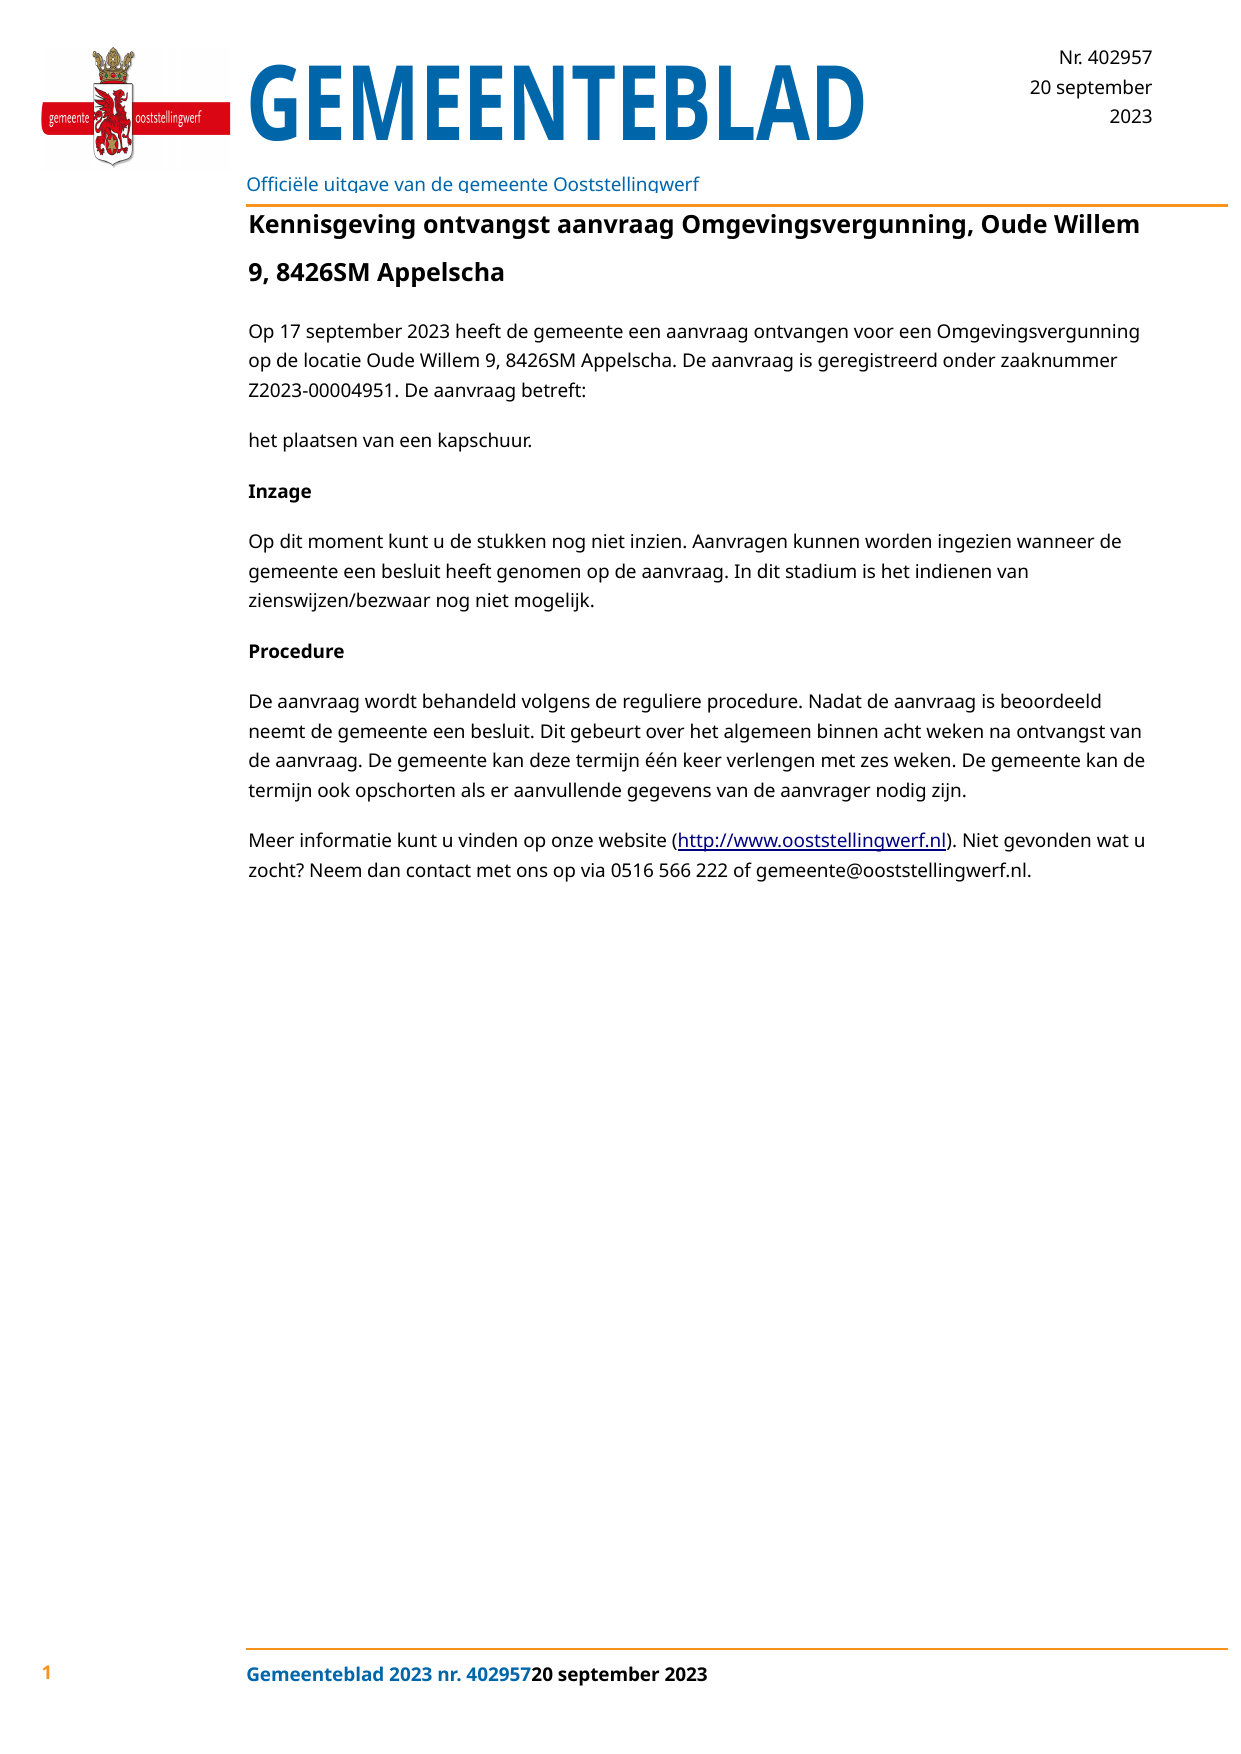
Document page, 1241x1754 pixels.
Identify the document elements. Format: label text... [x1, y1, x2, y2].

text De aanvraag wordt behandeld volgens de reguliere procedure. Nadat de aanvraag is beoordeeld neemt de gemeente een besluit. Dit gebeurt over het algemeen binnen acht weken na ontvangst van de aanvraag. De gemeente kan deze termijn één keer verlengen met zes weken. De gemeente kan de termijn ook opschorten als er aanvullende gegevens van de aanvrager nodig zijn. [248, 688, 1152, 803]
text Kennisgeving ontvangst aanvraag Omgevingsvergunning, Oude Willem 9, 8426SM Appelscha [248, 207, 1152, 288]
text het plaatsen van een kapschuur. [248, 427, 1152, 453]
text Op 17 september 2023 heeft de gemeente een aanvraag ontvangen voor een Omgevingsvergunning op de locatie Oude Willem 9, 8426SM Appelscha. De aanvraag is geregistreerd onder zaaknummer Z2023-00004951. De aanvraag betreft: [248, 318, 1152, 403]
text Inzage [248, 478, 1152, 504]
text Meer informatie kunt u vinden op onze website (http://www.ooststellingwerf.nl). Niet gevonden wat u zocht? Neem dan contact met ons op via 0516 566 222 of gemeente@ooststellingwerf.nl. [248, 827, 1152, 883]
text Procedure [248, 638, 1152, 664]
text Op dit moment kunt u de stukken nog niet inzien. Aanvragen kunnen worden ingezien wanneer de gemeente een besluit heeft genomen op de aanvraag. In dit stadium is het indienen van zienswijzen/bezwaar nog niet mogelijk. [248, 528, 1152, 613]
picture [41, 47, 231, 172]
